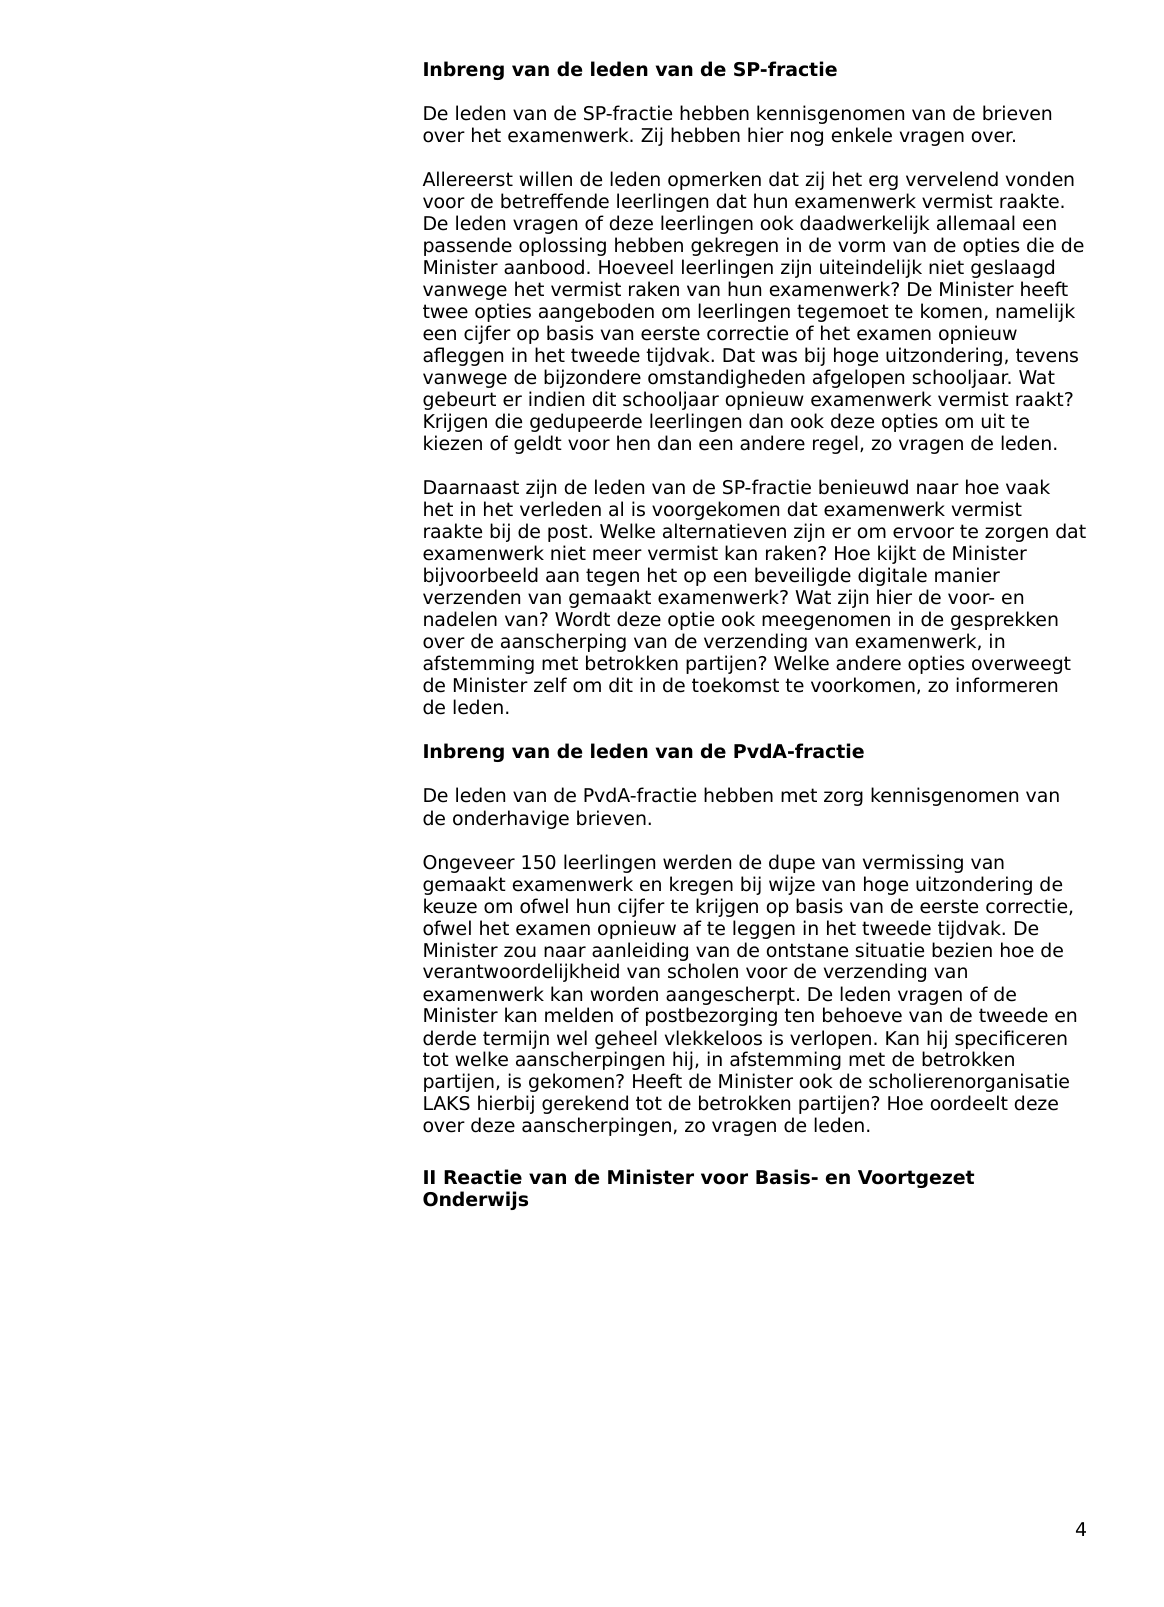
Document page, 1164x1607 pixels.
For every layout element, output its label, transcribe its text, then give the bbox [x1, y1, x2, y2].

text Allereerst willen de leden opmerken dat zij het erg vervelend vonden voor de betreffende leerlingen dat hun examenwerk vermist raakte. De leden vragen of deze leerlingen ook daadwerkelijk allemaal een passende oplossing hebben gekregen in de vorm van de opties die de Minister aanbood. Hoeveel leerlingen zijn uiteindelijk niet geslaagd vanwege het vermist raken van hun examenwerk? De Minister heeft twee opties aangeboden om leerlingen tegemoet te komen, namelijk een cijfer op basis van eerste correctie of het examen opnieuw afleggen in het tweede tijdvak. Dat was bij hoge uitzondering, tevens vanwege de bijzondere omstandigheden afgelopen schooljaar. Wat gebeurt er indien dit schooljaar opnieuw examenwerk vermist raakt? Krijgen die gedupeerde leerlingen dan ook deze opties om uit te kiezen of geldt voor hen dan een andere regel, zo vragen de leden. [422, 169, 1087, 455]
text Daarnaast zijn de leden van de SP-fractie benieuwd naar hoe vaak het in het verleden al is voorgekomen dat examenwerk vermist raakte bij de post. Welke alternatieven zijn er om ervoor te zorgen dat examenwerk niet meer vermist kan raken? Hoe kijkt de Minister bijvoorbeeld aan tegen het op een beveiligde digitale manier verzenden van gemaakt examenwerk? Wat zijn hier de voor- en nadelen van? Wordt deze optie ook meegenomen in de gesprekken over de aanscherping van de verzending van examenwerk, in afstemming met betrokken partijen? Welke andere opties overweegt de Minister zelf om dit in de toekomst te voorkomen, zo informeren de leden. [422, 477, 1087, 719]
text Ongeveer 150 leerlingen werden de dupe van vermissing van gemaakt examenwerk en kregen bij wijze van hoge uitzondering de keuze om ofwel hun cijfer te krijgen op basis van de eerste correctie, ofwel het examen opnieuw af te leggen in het tweede tijdvak. De Minister zou naar aanleiding van de ontstane situatie bezien hoe de verantwoordelijkheid van scholen voor de verzending van examenwerk kan worden aangescherpt. De leden vragen of de Minister kan melden of postbezorging ten behoeve van de tweede en derde termijn wel geheel vlekkeloos is verlopen. Kan hij specificeren tot welke aanscherpingen hij, in afstemming met de betrokken partijen, is gekomen? Heeft de Minister ook de scholierenorganisatie LAKS hierbij gerekend tot de betrokken partijen? Hoe oordeelt deze over deze aanscherpingen, zo vragen de leden. [422, 852, 1087, 1137]
subtitle Inbreng van de leden van de SP-fractie [422, 59, 1087, 81]
subtitle II Reactie van de Minister voor Basis- en Voortgezet Onderwijs [422, 1167, 1087, 1211]
subtitle Inbreng van de leden van de PvdA-fractie [422, 741, 1087, 763]
text De leden van de SP-fractie hebben kennisgenomen van de brieven over het examenwerk. Zij hebben hier nog enkele vragen over. [422, 103, 1087, 147]
text De leden van de PvdA-fractie hebben met zorg kennisgenomen van de onderhavige brieven. [422, 785, 1087, 829]
